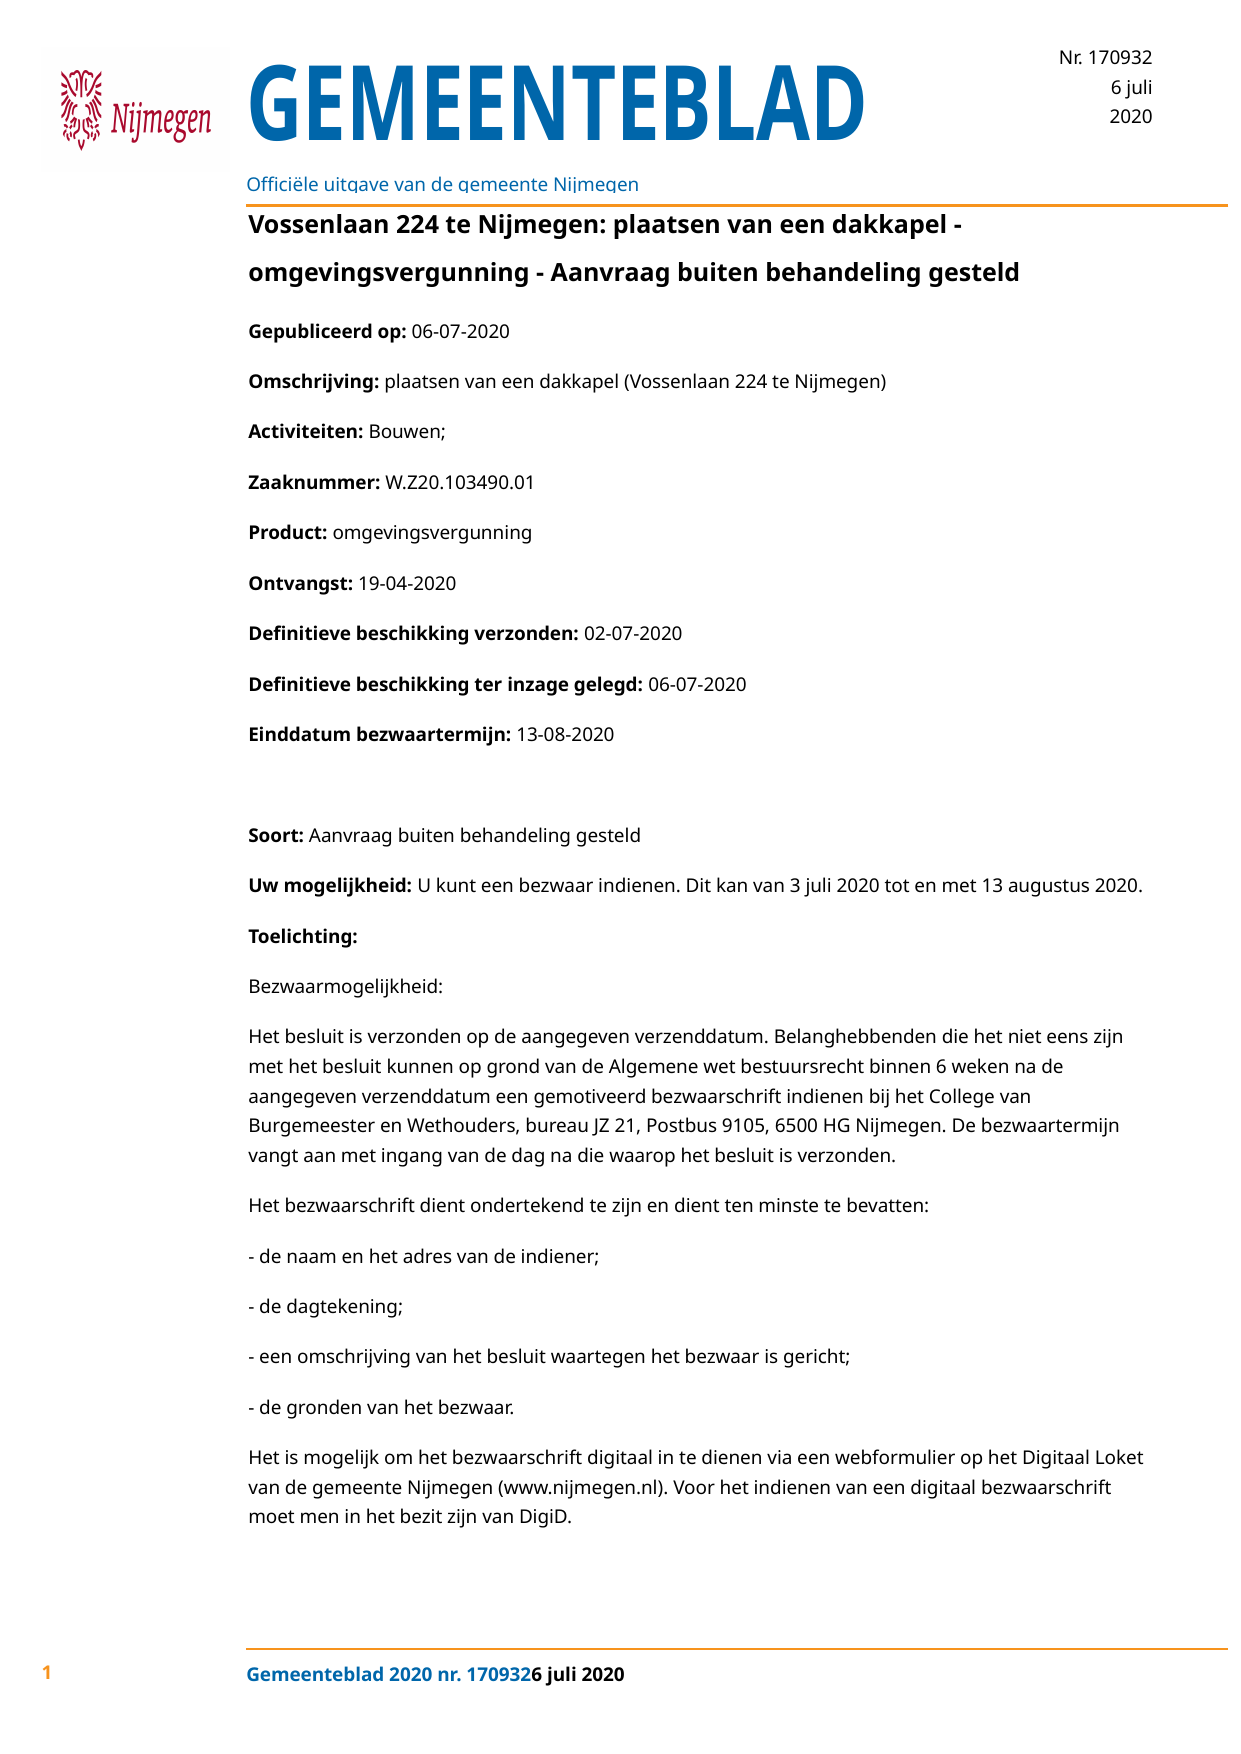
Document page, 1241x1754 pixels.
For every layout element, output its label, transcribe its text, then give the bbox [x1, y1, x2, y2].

text Het bezwaarschrift dient ondertekend te zijn en dient ten minste te bevatten: [248, 1192, 1152, 1218]
text Ontvangst: 19-04-2020 [248, 570, 1152, 596]
text Activiteiten: Bouwen; [248, 419, 1152, 444]
picture [41, 47, 231, 172]
text - de gronden van het bezwaar. [248, 1394, 1152, 1420]
text Einddatum bezwaartermijn: 13-08-2020 [248, 721, 1152, 747]
text Het besluit is verzonden op de aangegeven verzenddatum. Belanghebbenden die het niet eens zijn met het besluit kunnen op grond van de Algemene wet bestuursrecht binnen 6 weken na de aangegeven verzenddatum een gemotiveerd bezwaarschrift indienen bij het College van Burgemeester en Wethouders, bureau JZ 21, Postbus 9105, 6500 HG Nijmegen. De bezwaartermijn vangt aan met ingang van de dag na die waarop het besluit is verzonden. [248, 1024, 1152, 1168]
text Uw mogelijkheid: U kunt een bezwaar indienen. Dit kan van 3 juli 2020 tot en met 13 augustus 2020. [248, 872, 1152, 898]
text - de naam en het adres van de indiener; [248, 1243, 1152, 1269]
text Bezwaarmogelijkheid: [248, 973, 1152, 999]
text - een omschrijving van het besluit waartegen het bezwaar is gericht; [248, 1344, 1152, 1369]
text Definitieve beschikking verzonden: 02-07-2020 [248, 620, 1152, 646]
text Definitieve beschikking ter inzage gelegd: 06-07-2020 [248, 671, 1152, 697]
text Gepubliceerd op: 06-07-2020 [248, 318, 1152, 344]
text - de dagtekening; [248, 1293, 1152, 1319]
text Toelichting: [248, 923, 1152, 949]
text Soort: Aanvraag buiten behandeling gesteld [248, 822, 1152, 848]
text Vossenlaan 224 te Nijmegen: plaatsen van een dakkapel - omgevingsvergunning - Aanvraag buiten behandeling gesteld [248, 207, 1152, 288]
text Zaaknummer: W.Z20.103490.01 [248, 469, 1152, 495]
text Product: omgevingsvergunning [248, 519, 1152, 545]
text Omschrijving: plaatsen van een dakkapel (Vossenlaan 224 te Nijmegen) [248, 368, 1152, 394]
text Het is mogelijk om het bezwaarschrift digitaal in te dienen via een webformulier op het Digitaal Loket van de gemeente Nijmegen (www.nijmegen.nl). Voor het indienen van een digitaal bezwaarschrift moet men in het bezit zijn van DigiD. [248, 1444, 1152, 1529]
